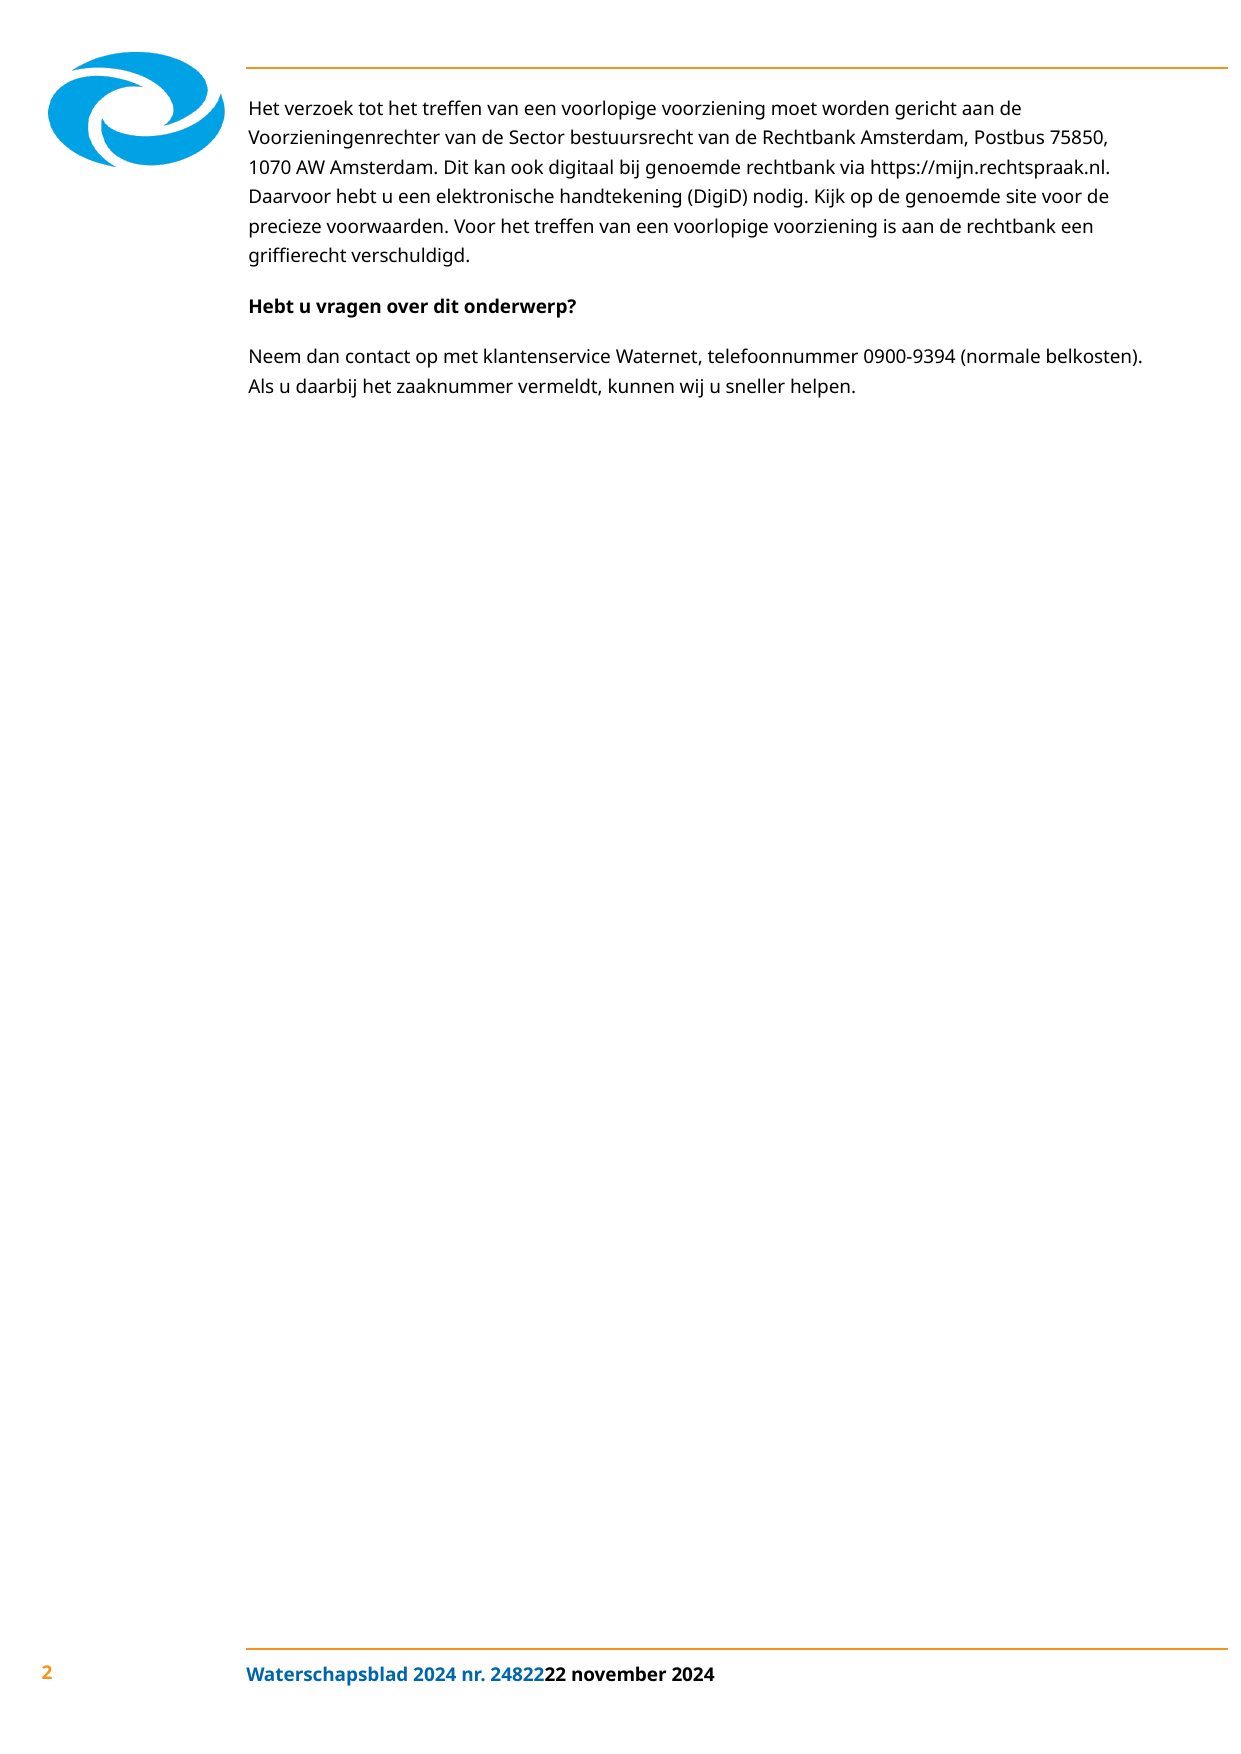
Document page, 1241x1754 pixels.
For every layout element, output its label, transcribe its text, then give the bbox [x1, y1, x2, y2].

text Het verzoek tot het treffen van een voorlopige voorziening moet worden gericht aan de Voorzieningenrechter van de Sector bestuursrecht van de Rechtbank Amsterdam, Postbus 75850, 1070 AW Amsterdam. Dit kan ook digitaal bij genoemde rechtbank via https://mijn.rechtspraak.nl. Daarvoor hebt u een elektronische handtekening (DigiD) nodig. Kijk op de genoemde site voor de precieze voorwaarden. Voor het treffen van een voorlopige voorziening is aan de rechtbank een griffierecht verschuldigd. [248, 95, 1152, 268]
picture [41, 47, 231, 172]
text Neem dan contact op met klantenservice Waternet, telefoonnummer 0900-9394 (normale belkosten). Als u daarbij het zaaknummer vermeldt, kunnen wij u sneller helpen. [248, 343, 1152, 399]
text Hebt u vragen over dit onderwerp? [248, 293, 1152, 319]
